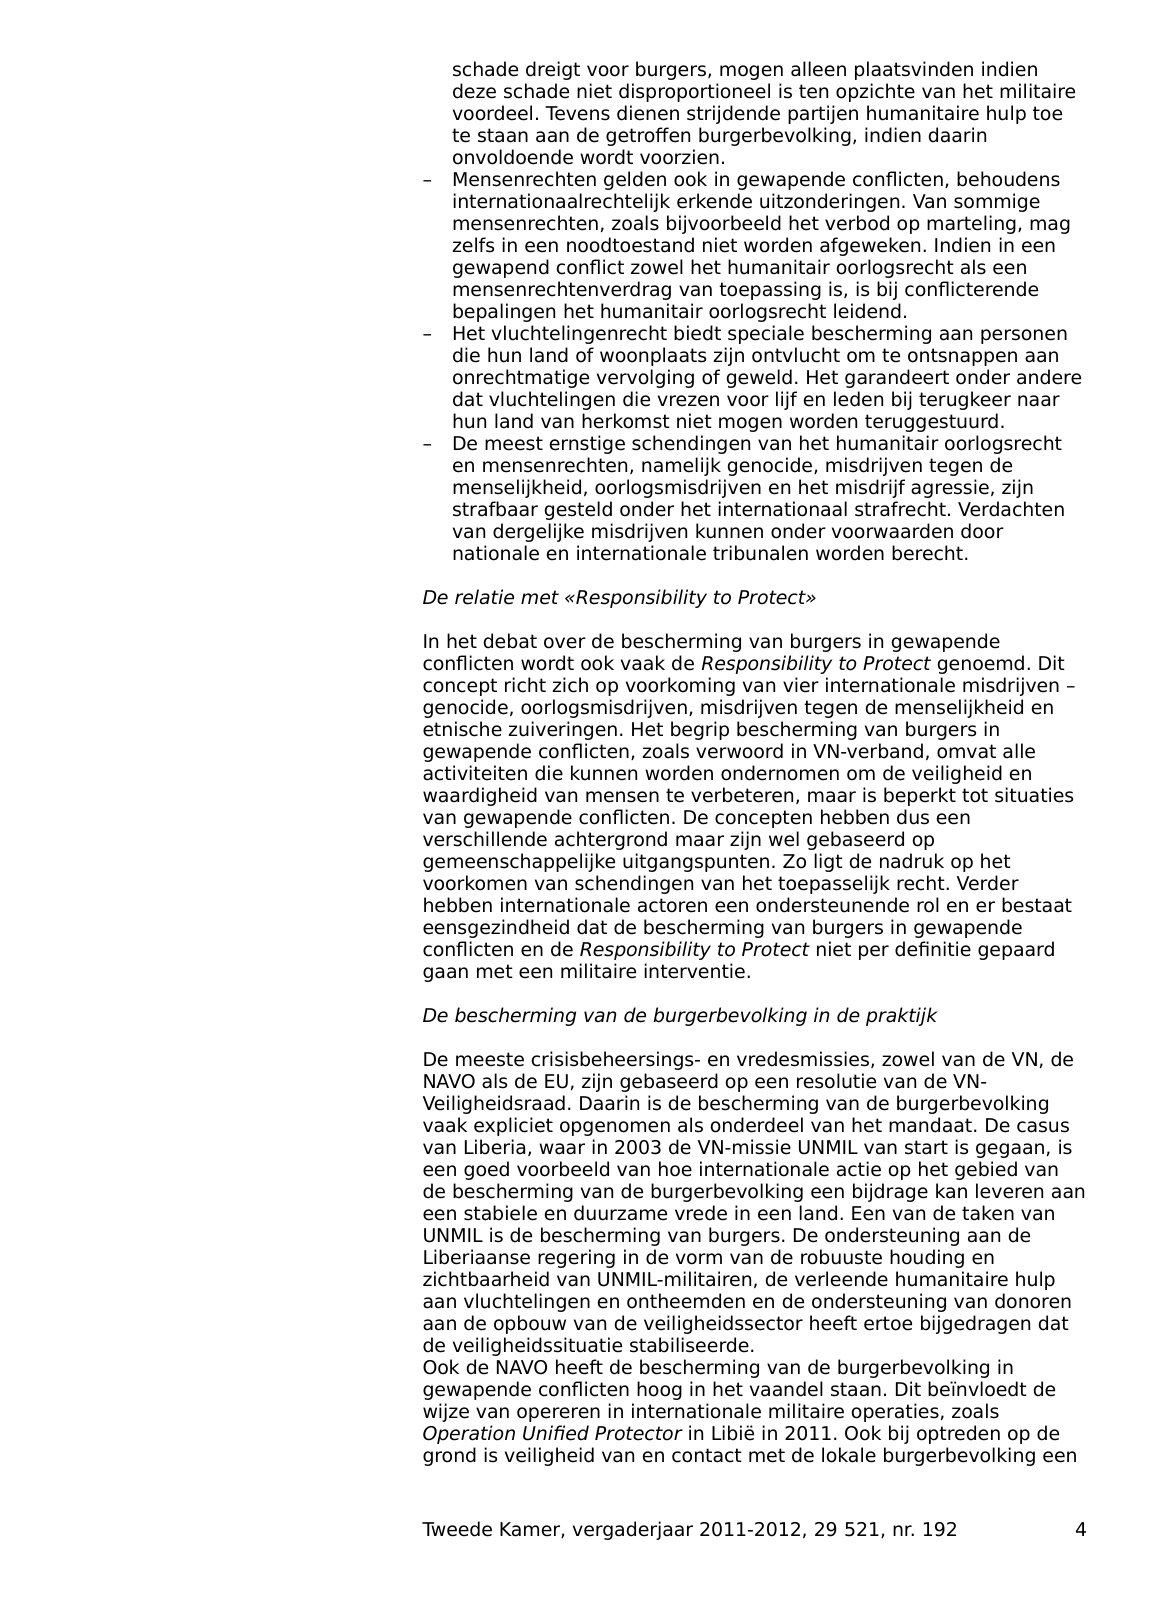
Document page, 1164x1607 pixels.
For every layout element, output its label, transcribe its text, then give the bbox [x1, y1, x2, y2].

text – Mensenrechten gelden ook in gewapende conflicten, behoudens internationaalrechtelijk erkende uitzonderingen. Van sommige mensenrechten, zoals bijvoorbeeld het verbod op marteling, mag zelfs in een noodtoestand niet worden afgeweken. Indien in een gewapend conflict zowel het humanitair oorlogsrecht als een mensenrechtenverdrag van toepassing is, is bij conflicterende bepalingen het humanitair oorlogsrecht leidend. [422, 169, 1087, 323]
text Ook de NAVO heeft de bescherming van de burgerbevolking in gewapende conflicten hoog in het vaandel staan. Dit beïnvloedt de wijze van opereren in internationale militaire operaties, zoals Operation Unified Protector in Libië in 2011. Ook bij optreden op de grond is veiligheid van en contact met de lokale burgerbevolking een [422, 1357, 1087, 1467]
text – Het vluchtelingenrecht biedt speciale bescherming aan personen die hun land of woonplaats zijn ontvlucht om te ontsnappen aan onrechtmatige vervolging of geweld. Het garandeert onder andere dat vluchtelingen die vrezen voor lijf en leden bij terugkeer naar hun land van herkomst niet mogen worden teruggestuurd. [422, 323, 1087, 433]
text schade dreigt voor burgers, mogen alleen plaatsvinden indien deze schade niet disproportioneel is ten opzichte van het militaire voordeel. Tevens dienen strijdende partijen humanitaire hulp toe te staan aan de getroffen burgerbevolking, indien daarin onvoldoende wordt voorzien. [422, 59, 1087, 169]
subtitle De relatie met «Responsibility to Protect» [422, 587, 1087, 609]
text De meeste crisisbeheersings- en vredesmissies, zowel van de VN, de NAVO als de EU, zijn gebaseerd op een resolutie van de VN-Veiligheidsraad. Daarin is de bescherming van de burgerbevolking vaak expliciet opgenomen als onderdeel van het mandaat. De casus van Liberia, waar in 2003 de VN-missie UNMIL van start is gegaan, is een goed voorbeeld van hoe internationale actie op het gebied van de bescherming van de burgerbevolking een bijdrage kan leveren aan een stabiele en duurzame vrede in een land. Een van de taken van UNMIL is de bescherming van burgers. De ondersteuning aan de Liberiaanse regering in de vorm van de robuuste houding en zichtbaarheid van UNMIL-militairen, de verleende humanitaire hulp aan vluchtelingen en ontheemden en de ondersteuning van donoren aan de opbouw van de veiligheidssector heeft ertoe bijgedragen dat de veiligheidssituatie stabiliseerde. [422, 1049, 1087, 1357]
subtitle De bescherming van de burgerbevolking in de praktijk [422, 1005, 1087, 1027]
text – De meest ernstige schendingen van het humanitair oorlogsrecht en mensenrechten, namelijk genocide, misdrijven tegen de menselijkheid, oorlogsmisdrijven en het misdrijf agressie, zijn strafbaar gesteld onder het internationaal strafrecht. Verdachten van dergelijke misdrijven kunnen onder voorwaarden door nationale en internationale tribunalen worden berecht. [422, 433, 1087, 564]
text In het debat over de bescherming van burgers in gewapende conflicten wordt ook vaak de Responsibility to Protect genoemd. Dit concept richt zich op voorkoming van vier internationale misdrijven – genocide, oorlogsmisdrijven, misdrijven tegen de menselijkheid en etnische zuiveringen. Het begrip bescherming van burgers in gewapende conflicten, zoals verwoord in VN-verband, omvat alle activiteiten die kunnen worden ondernomen om de veiligheid en waardigheid van mensen te verbeteren, maar is beperkt tot situaties van gewapende conflicten. De concepten hebben dus een verschillende achtergrond maar zijn wel gebaseerd op gemeenschappelijke uitgangspunten. Zo ligt de nadruk op het voorkomen van schendingen van het toepasselijk recht. Verder hebben internationale actoren een ondersteunende rol en er bestaat eensgezindheid dat de bescherming van burgers in gewapende conflicten en de Responsibility to Protect niet per definitie gepaard gaan met een militaire interventie. [422, 631, 1087, 983]
